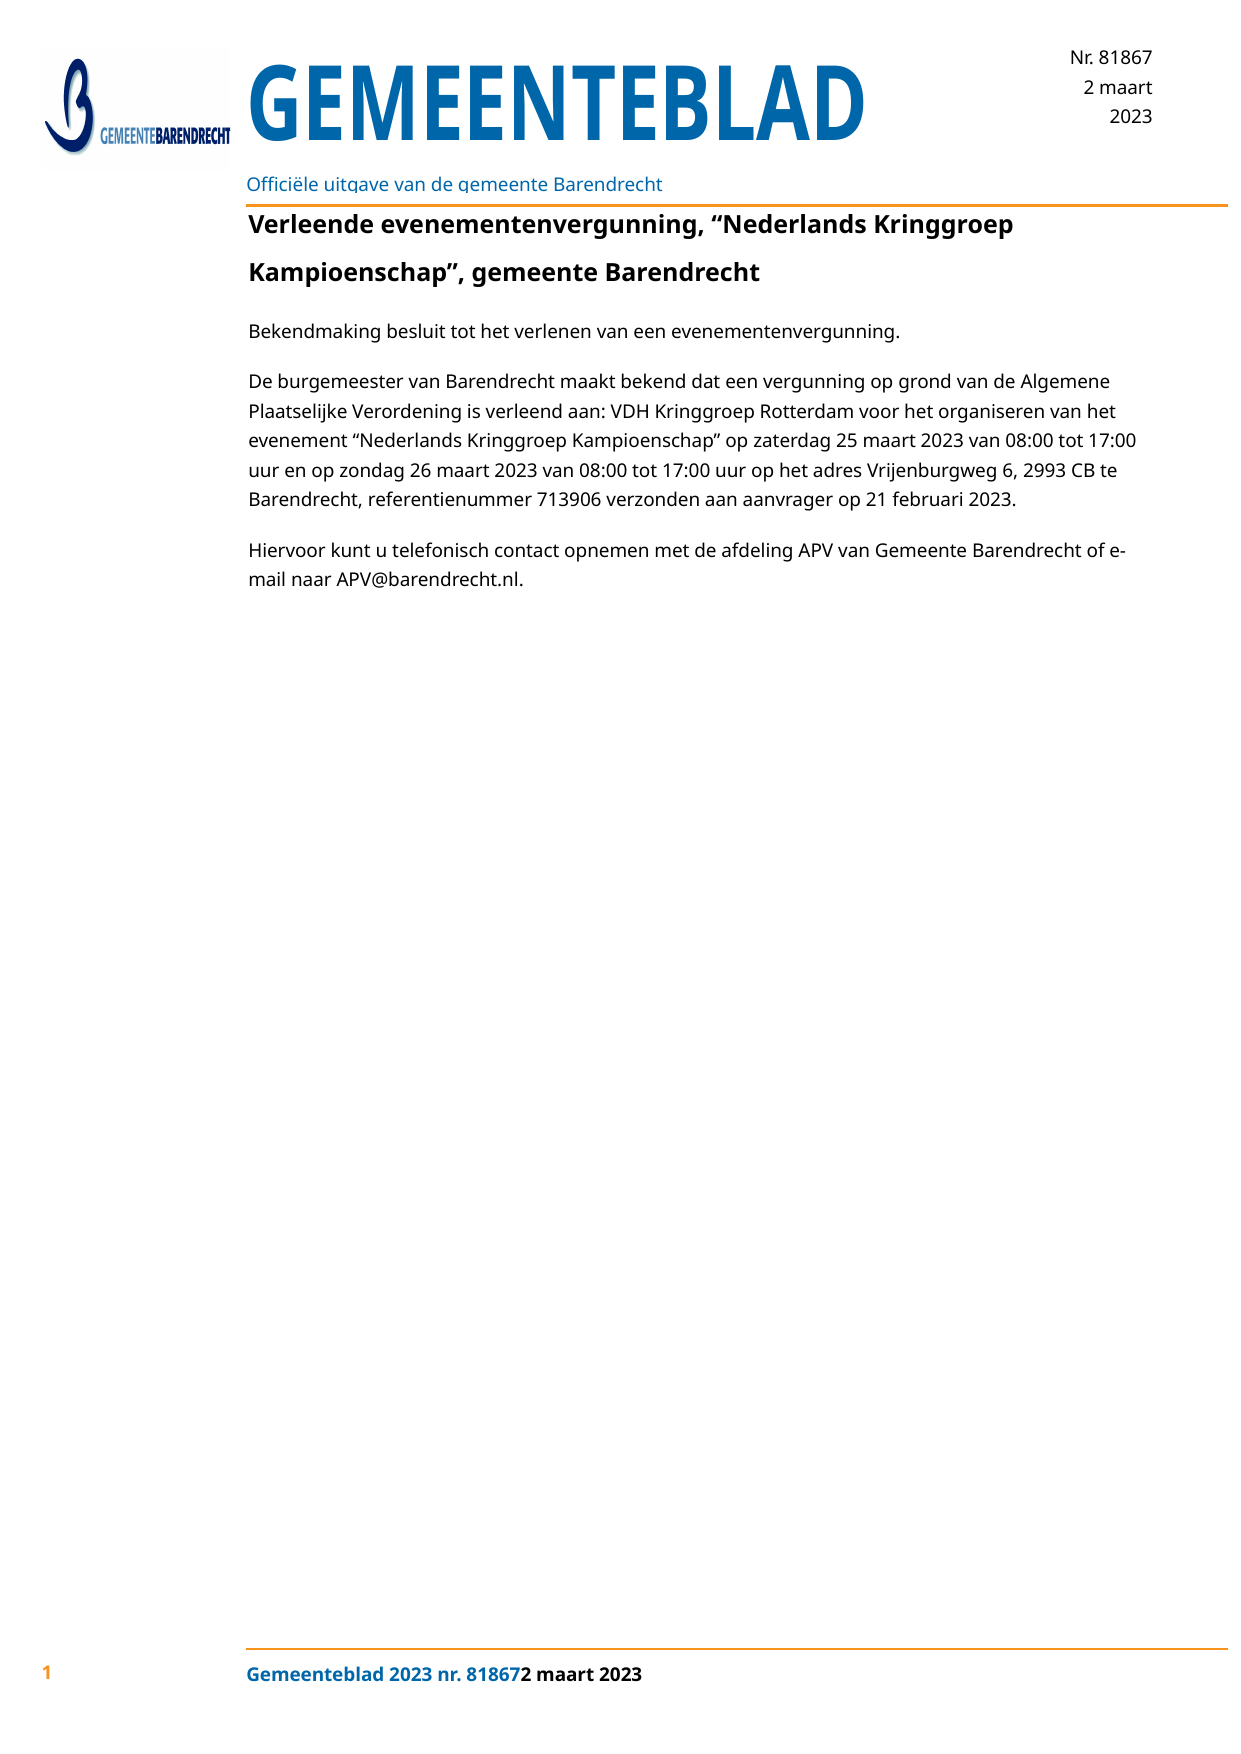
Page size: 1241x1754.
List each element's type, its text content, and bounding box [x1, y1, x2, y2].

text Verleende evenementenvergunning, “Nederlands Kringgroep Kampioenschap”, gemeente Barendrecht [248, 207, 1152, 288]
picture [41, 47, 231, 172]
text Bekendmaking besluit tot het verlenen van een evenementenvergunning. [248, 318, 1152, 344]
text Hiervoor kunt u telefonisch contact opnemen met de afdeling APV van Gemeente Barendrecht of e-mail naar APV@barendrecht.nl. [248, 537, 1152, 592]
text De burgemeester van Barendrecht maakt bekend dat een vergunning op grond van de Algemene Plaatselijke Verordening is verleend aan: VDH Kringgroep Rotterdam voor het organiseren van het evenement “Nederlands Kringgroep Kampioenschap” op zaterdag 25 maart 2023 van 08:00 tot 17:00 uur en op zondag 26 maart 2023 van 08:00 tot 17:00 uur op het adres Vrijenburgweg 6, 2993 CB te Barendrecht, referentienummer 713906 verzonden aan aanvrager op 21 februari 2023. [248, 368, 1152, 512]
